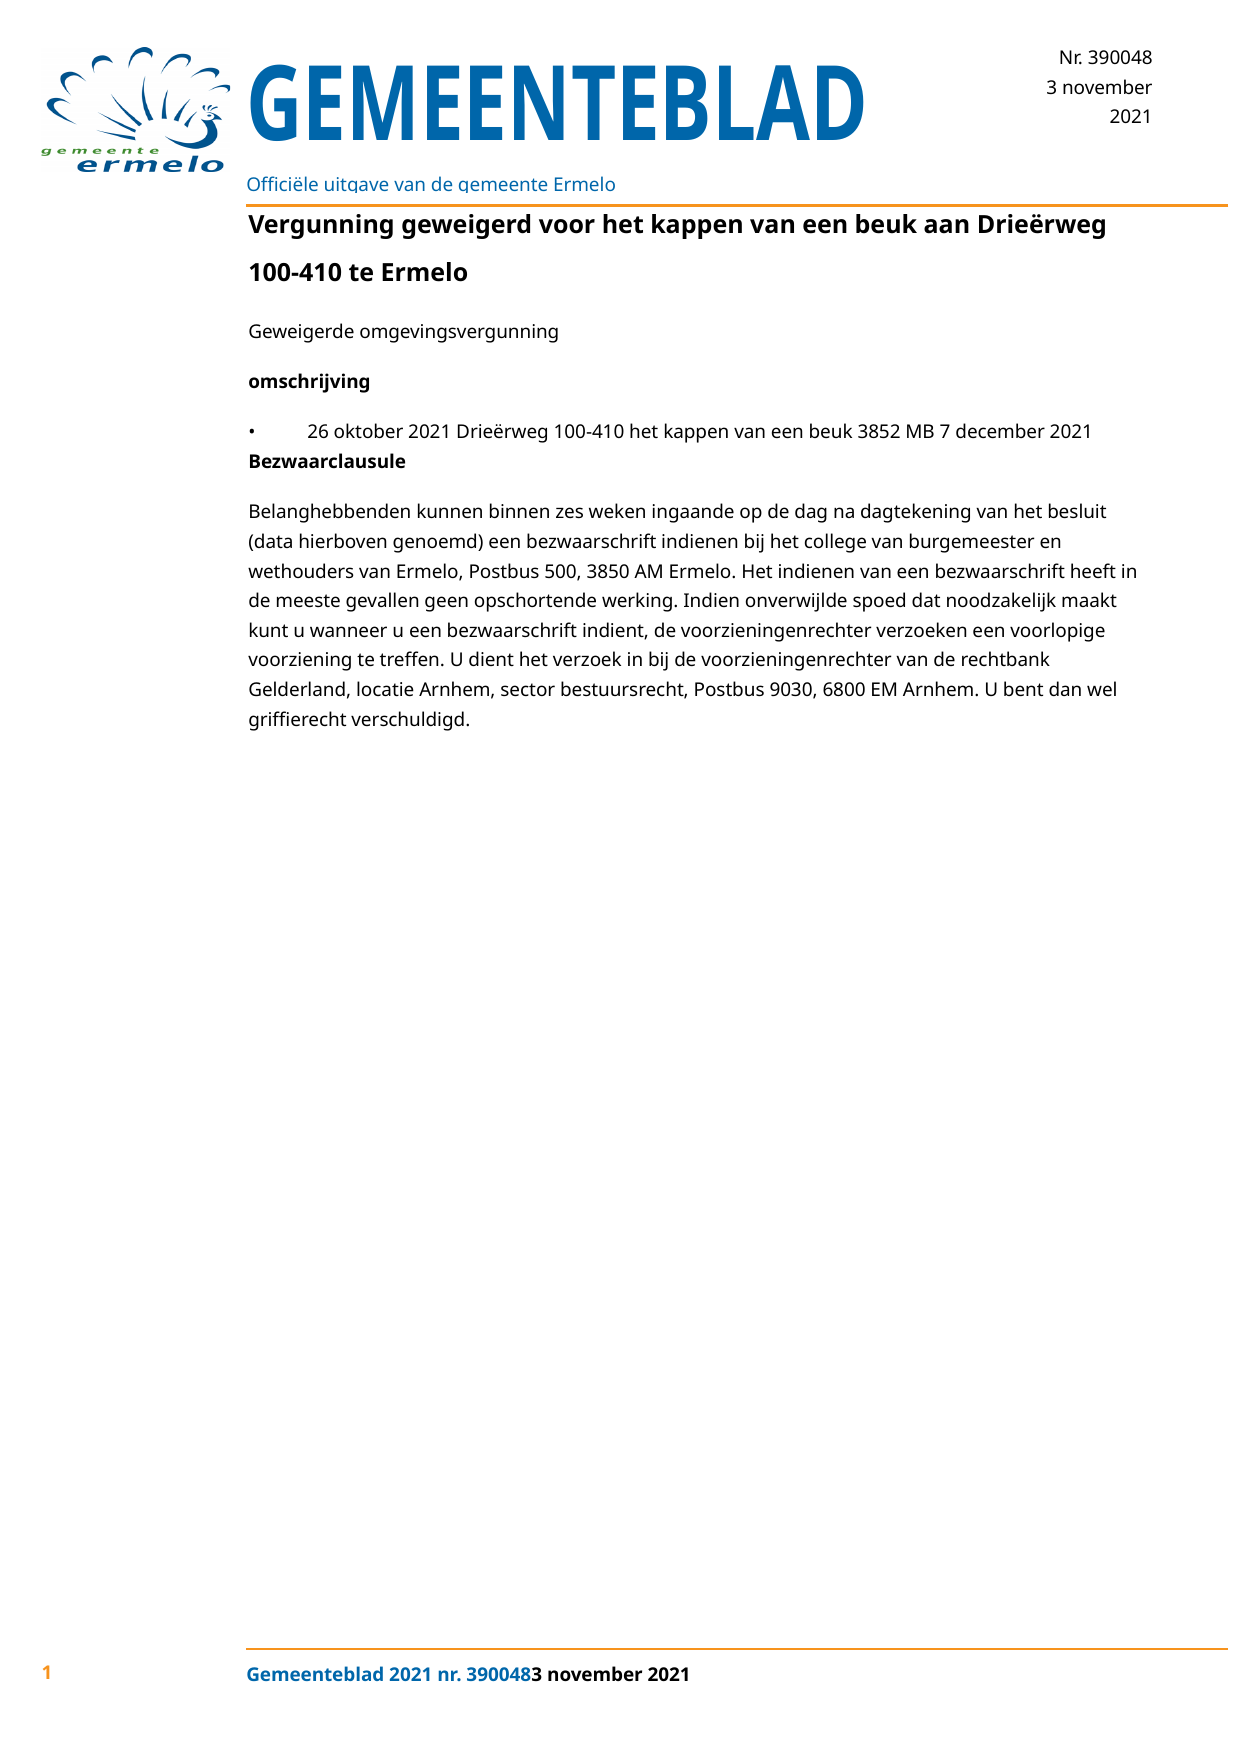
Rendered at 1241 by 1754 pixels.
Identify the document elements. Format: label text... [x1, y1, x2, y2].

picture [41, 47, 231, 172]
text Vergunning geweigerd voor het kappen van een beuk aan Drieërweg 100-410 te Ermelo [248, 207, 1152, 288]
text Bezwaarclausule [248, 448, 1152, 474]
text Geweigerde omgevingsvergunning [248, 318, 1152, 344]
text Belanghebbenden kunnen binnen zes weken ingaande op de dag na dagtekening van het besluit (data hierboven genoemd) een bezwaarschrift indienen bij het college van burgemeester en wethouders van Ermelo, Postbus 500, 3850 AM Ermelo. Het indienen van een bezwaarschrift heeft in de meeste gevallen geen opschortende werking. Indien onverwijlde spoed dat noodzakelijk maakt kunt u wanneer u een bezwaarschrift indient, de voorzieningenrechter verzoeken een voorlopige voorziening te treffen. U dient het verzoek in bij de voorzieningenrechter van de rechtbank Gelderland, locatie Arnhem, sector bestuursrecht, Postbus 9030, 6800 EM Arnhem. U bent dan wel griffierecht verschuldigd. [248, 499, 1152, 732]
list 26 oktober 2021 Drieërweg 100-410 het kappen van een beuk 3852 MB 7 december 2021 [248, 419, 1152, 444]
text omschrijving [248, 368, 1152, 394]
